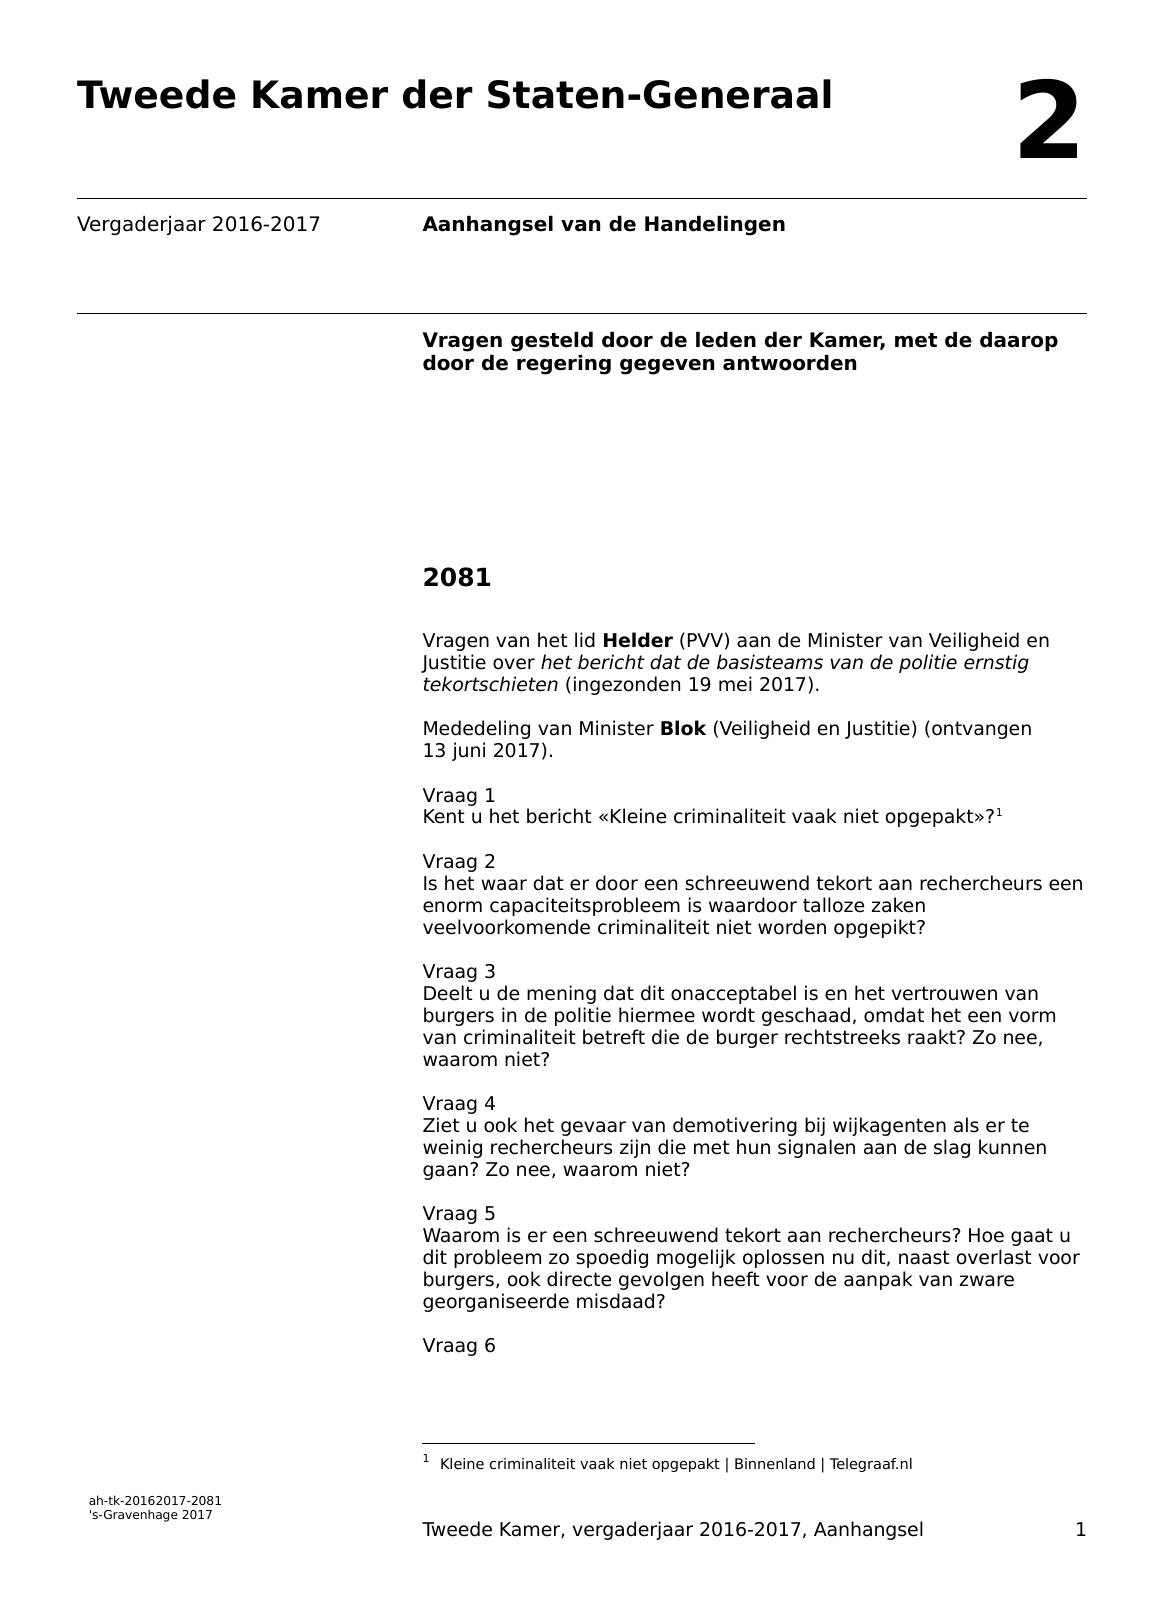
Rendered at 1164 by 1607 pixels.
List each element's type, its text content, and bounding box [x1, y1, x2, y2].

text Kent u het bericht «Kleine criminaliteit vaak niet opgepakt»? [422, 806, 1087, 828]
text Vragen van het lid Helder (PVV) aan de Minister van Veiligheid en Justitie over het bericht dat de basisteams van de politie ernstig tekortschieten (ingezonden 19 mei 2017). [422, 630, 1087, 696]
text 2081 [422, 563, 1087, 592]
table_cell Vragen gesteld door de leden der Kamer, met de daarop door de regering gegeven antwoorden [422, 314, 1087, 375]
text Ziet u ook het gevaar van demotivering bij wijkagenten als er te weinig rechercheurs zijn die met hun signalen aan de slag kunnen gaan? Zo nee, waarom niet? [422, 1115, 1087, 1181]
text Waarom is er een schreeuwend tekort aan rechercheurs? Hoe gaat u dit probleem zo spoedig mogelijk oplossen nu dit, naast overlast voor burgers, ook directe gevolgen heeft voor de aanpak van zware georganiseerde misdaad? [422, 1225, 1087, 1313]
text ah-tk-20162017-2081 [88, 1494, 323, 1508]
text Kleine criminaliteit vaak niet opgepakt | Binnenland | Telegraaf.nl [422, 1452, 1087, 1474]
text Vraag 4 [422, 1093, 1087, 1115]
table_header 2 [886, 59, 1087, 198]
text Deelt u de mening dat dit onacceptabel is en het vertrouwen van burgers in de politie hiermee wordt geschaad, omdat het een vorm van criminaliteit betreft die de burger rechtstreeks raakt? Zo nee, waarom niet? [422, 983, 1087, 1071]
table_header Tweede Kamer der Staten-Generaal [77, 59, 886, 198]
text Vraag 6 [422, 1335, 1087, 1357]
text Vraag 3 [422, 961, 1087, 983]
text Vraag 2 [422, 851, 1087, 873]
text 's-Gravenhage 2017 [88, 1508, 323, 1522]
table_cell Aanhangsel van de Handelingen [422, 199, 1087, 313]
text Vraag 1 [422, 784, 1087, 806]
text Mededeling van Minister Blok (Veiligheid en Justitie) (ontvangen 13 juni 2017). [422, 718, 1087, 762]
table_cell Vergaderjaar 2016-2017 [77, 199, 422, 313]
text Is het waar dat er door een schreeuwend tekort aan rechercheurs een enorm capaciteitsprobleem is waardoor talloze zaken veelvoorkomende criminaliteit niet worden opgepikt? [422, 873, 1087, 938]
table_cell [77, 314, 422, 375]
text Vraag 5 [422, 1203, 1087, 1225]
